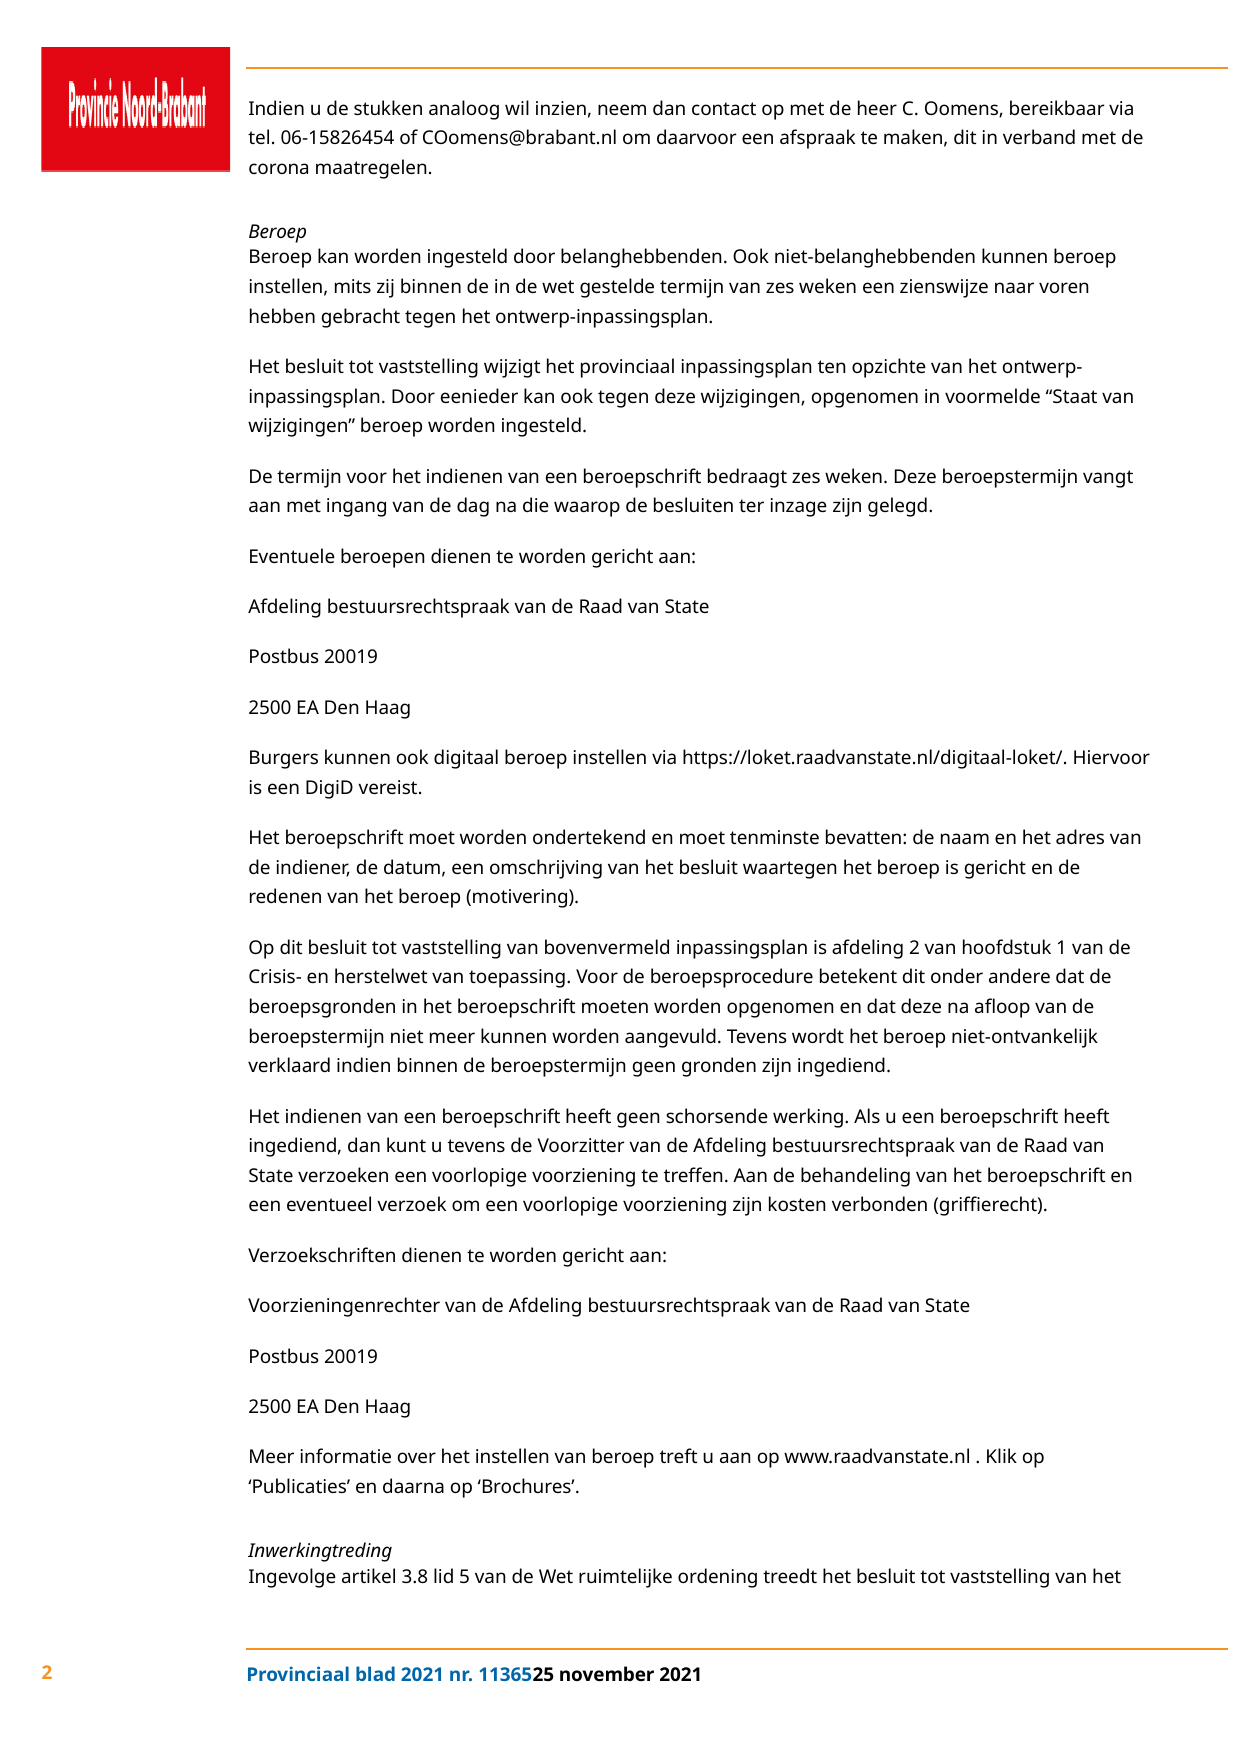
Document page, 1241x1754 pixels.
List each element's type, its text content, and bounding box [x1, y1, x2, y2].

text Voorzieningenrechter van de Afdeling bestuursrechtspraak van de Raad van State [248, 1292, 1152, 1318]
text Eventuele beroepen dienen te worden gericht aan: [248, 543, 1152, 568]
text Op dit besluit tot vaststelling van bovenvermeld inpassingsplan is afdeling 2 van hoofdstuk 1 van de Crisis- en herstelwet van toepassing. Voor de beroepsprocedure betekent dit onder andere dat de beroepsgronden in het beroepschrift moeten worden opgenomen en dat deze na afloop van de beroepstermijn niet meer kunnen worden aangevuld. Tevens wordt het beroep niet-ontvankelijk verklaard indien binnen de beroepstermijn geen gronden zijn ingediend. [248, 934, 1152, 1078]
text Het beroepschrift moet worden ondertekend en moet tenminste bevatten: de naam en het adres van de indiener, de datum, een omschrijving van het besluit waartegen het beroep is gericht en de redenen van het beroep (motivering). [248, 824, 1152, 909]
text De termijn voor het indienen van een beroepschrift bedraagt zes weken. Deze beroepstermijn vangt aan met ingang van de dag na die waarop de besluiten ter inzage zijn gelegd. [248, 463, 1152, 518]
text Inwerkingtreding [248, 1537, 1152, 1563]
text Meer informatie over het instellen van beroep treft u aan op www.raadvanstate.nl . Klik op ‘Publicaties’ en daarna op ‘Brochures’. [248, 1444, 1152, 1499]
text 2500 EA Den Haag [248, 694, 1152, 720]
text Postbus 20019 [248, 1343, 1152, 1368]
text Het indienen van een beroepschrift heeft geen schorsende werking. Als u een beroepschrift heeft ingediend, dan kunt u tevens de Voorzitter van de Afdeling bestuursrechtspraak van de Raad van State verzoeken een voorlopige voorziening te treffen. Aan de behandeling van het beroepschrift en een eventueel verzoek om een voorlopige voorziening zijn kosten verbonden (griffierecht). [248, 1103, 1152, 1217]
text Verzoekschriften dienen te worden gericht aan: [248, 1242, 1152, 1268]
text Indien u de stukken analoog wil inzien, neem dan contact op met de heer C. Oomens, bereikbaar via tel. 06-15826454 of COomens@brabant.nl om daarvoor een afspraak te maken, dit in verband met de corona maatregelen. [248, 95, 1152, 180]
text Postbus 20019 [248, 644, 1152, 669]
text Ingevolge artikel 3.8 lid 5 van de Wet ruimtelijke ordening treedt het besluit tot vaststelling van het [248, 1563, 1152, 1589]
text Het besluit tot vaststelling wijzigt het provinciaal inpassingsplan ten opzichte van het ontwerp-inpassingsplan. Door eenieder kan ook tegen deze wijzigingen, opgenomen in voormelde “Staat van wijzigingen” beroep worden ingesteld. [248, 353, 1152, 438]
text Afdeling bestuursrechtspraak van de Raad van State [248, 593, 1152, 619]
text Beroep kan worden ingesteld door belanghebbenden. Ook niet-belanghebbenden kunnen beroep instellen, mits zij binnen de in de wet gestelde termijn van zes weken een zienswijze naar voren hebben gebracht tegen het ontwerp-inpassingsplan. [248, 244, 1152, 328]
picture [41, 47, 231, 172]
text 2500 EA Den Haag [248, 1393, 1152, 1419]
text Burgers kunnen ook digitaal beroep instellen via https://loket.raadvanstate.nl/digitaal-loket/. Hiervoor is een DigiD vereist. [248, 744, 1152, 800]
text Beroep [248, 218, 1152, 244]
